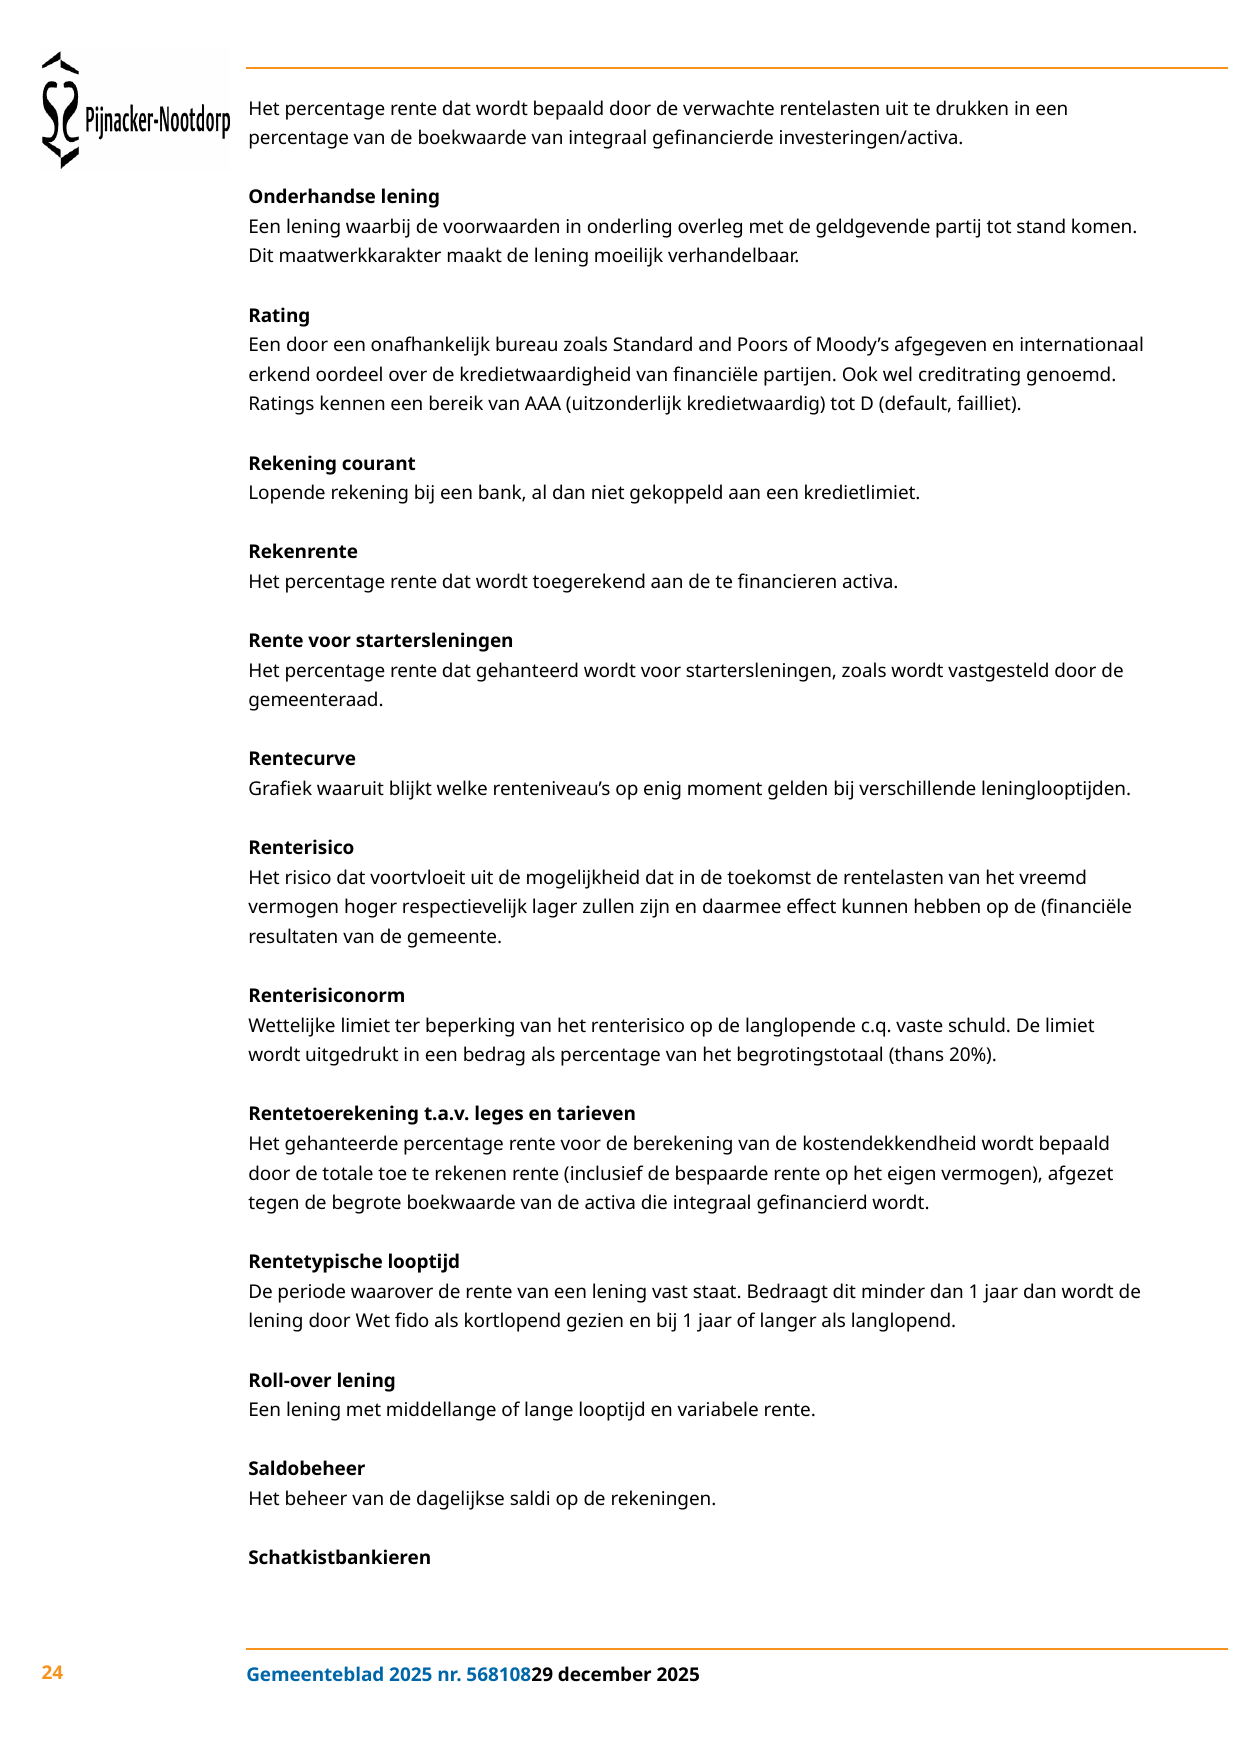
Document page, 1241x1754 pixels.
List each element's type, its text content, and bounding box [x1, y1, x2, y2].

text Een lening waarbij de voorwaarden in onderling overleg met de geldgevende partij tot stand komen. Dit maatwerkkarakter maakt de lening moeilijk verhandelbaar. [248, 213, 1152, 268]
text Rating [248, 302, 1152, 328]
text Lopende rekening bij een bank, al dan niet gekoppeld aan een kredietlimiet. [248, 479, 1152, 505]
text Onderhandse lening [248, 183, 1152, 209]
text Renterisico [248, 834, 1152, 860]
text Rente voor startersleningen [248, 627, 1152, 653]
text Een door een onafhankelijk bureau zoals Standard and Poors of Moody’s afgegeven en internationaal erkend oordeel over de kredietwaardigheid van financiële partijen. Ook wel creditrating genoemd. Ratings kennen een bereik van AAA (uitzonderlijk kredietwaardig) tot D (default, failliet). [248, 331, 1152, 416]
text Het percentage rente dat wordt bepaald door de verwachte rentelasten uit te drukken in een percentage van de boekwaarde van integraal gefinancierde investeringen/activa. [248, 95, 1152, 150]
picture [41, 47, 231, 172]
text Rentetypische looptijd [248, 1248, 1152, 1274]
text Rekenrente [248, 538, 1152, 564]
text De periode waarover de rente van een lening vast staat. Bedraagt dit minder dan 1 jaar dan wordt de lening door Wet fido als kortlopend gezien en bij 1 jaar of langer als langlopend. [248, 1278, 1152, 1333]
text Het percentage rente dat wordt toegerekend aan de te financieren activa. [248, 568, 1152, 594]
text Rekening courant [248, 450, 1152, 476]
text Het beheer van de dagelijkse saldi op de rekeningen. [248, 1485, 1152, 1511]
text Het percentage rente dat gehanteerd wordt voor startersleningen, zoals wordt vastgesteld door de gemeenteraad. [248, 657, 1152, 712]
text Een lening met middellange of lange looptijd en variabele rente. [248, 1396, 1152, 1422]
text Schatkistbankieren [248, 1544, 1152, 1570]
text Wettelijke limiet ter beperking van het renterisico op de langlopende c.q. vaste schuld. De limiet wordt uitgedrukt in een bedrag als percentage van het begrotingstotaal (thans 20%). [248, 1012, 1152, 1067]
text Rentetoerekening t.a.v. leges en tarieven [248, 1101, 1152, 1126]
text Saldobeheer [248, 1456, 1152, 1481]
text Het gehanteerde percentage rente voor de berekening van de kostendekkendheid wordt bepaald door de totale toe te rekenen rente (inclusief de bespaarde rente op het eigen vermogen), afgezet tegen de begrote boekwaarde van de activa die integraal gefinancierd wordt. [248, 1130, 1152, 1215]
text Grafiek waaruit blijkt welke renteniveau’s op enig moment gelden bij verschillende leninglooptijden. [248, 775, 1152, 801]
text Rentecurve [248, 746, 1152, 771]
text Het risico dat voortvloeit uit de mogelijkheid dat in de toekomst de rentelasten van het vreemd vermogen hoger respectievelijk lager zullen zijn en daarmee effect kunnen hebben op de (financiële resultaten van de gemeente. [248, 864, 1152, 949]
text Renterisiconorm [248, 982, 1152, 1008]
text Roll-over lening [248, 1367, 1152, 1393]
